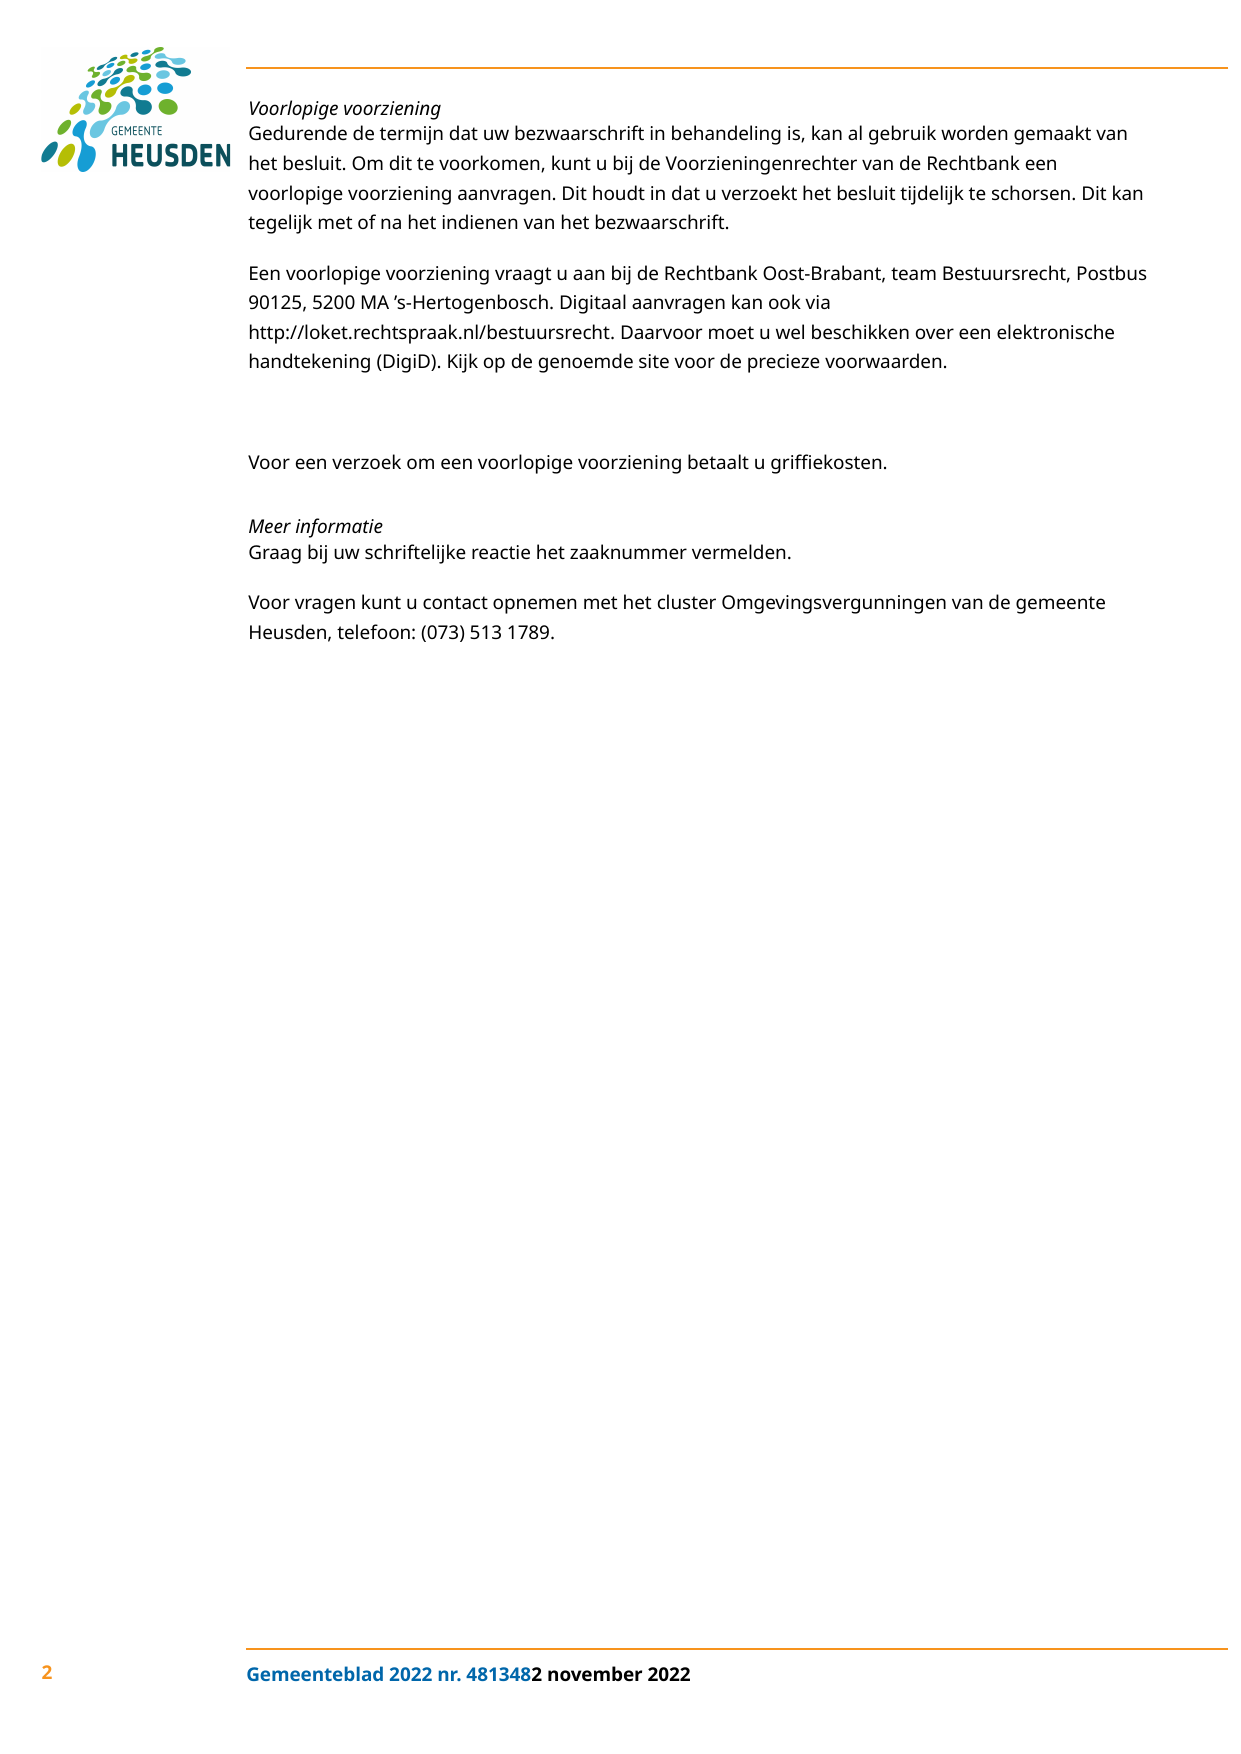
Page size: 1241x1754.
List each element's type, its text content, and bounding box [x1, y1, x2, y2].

picture [41, 47, 231, 172]
text Voorlopige voorziening [248, 95, 1152, 121]
text Graag bij uw schriftelijke reactie het zaaknummer vermelden. [248, 539, 1152, 565]
text Voor vragen kunt u contact opnemen met het cluster Omgevingsvergunningen van de gemeente Heusden, telefoon: (073) 513 1789. [248, 589, 1152, 645]
text Voor een verzoek om een voorlopige voorziening betaalt u griffiekosten. [248, 449, 1152, 475]
text Meer informatie [248, 513, 1152, 539]
text Gedurende de termijn dat uw bezwaarschrift in behandeling is, kan al gebruik worden gemaakt van het besluit. Om dit te voorkomen, kunt u bij de Voorzieningenrechter van de Rechtbank een voorlopige voorziening aanvragen. Dit houdt in dat u verzoekt het besluit tijdelijk te schorsen. Dit kan tegelijk met of na het indienen van het bezwaarschrift. [248, 121, 1152, 235]
text Een voorlopige voorziening vraagt u aan bij de Rechtbank Oost-Brabant, team Bestuursrecht, Postbus 90125, 5200 MA ’s-Hertogenbosch. Digitaal aanvragen kan ook via http://loket.rechtspraak.nl/bestuursrecht. Daarvoor moet u wel beschikken over een elektronische handtekening (DigiD). Kijk op de genoemde site voor de precieze voorwaarden. [248, 260, 1152, 374]
